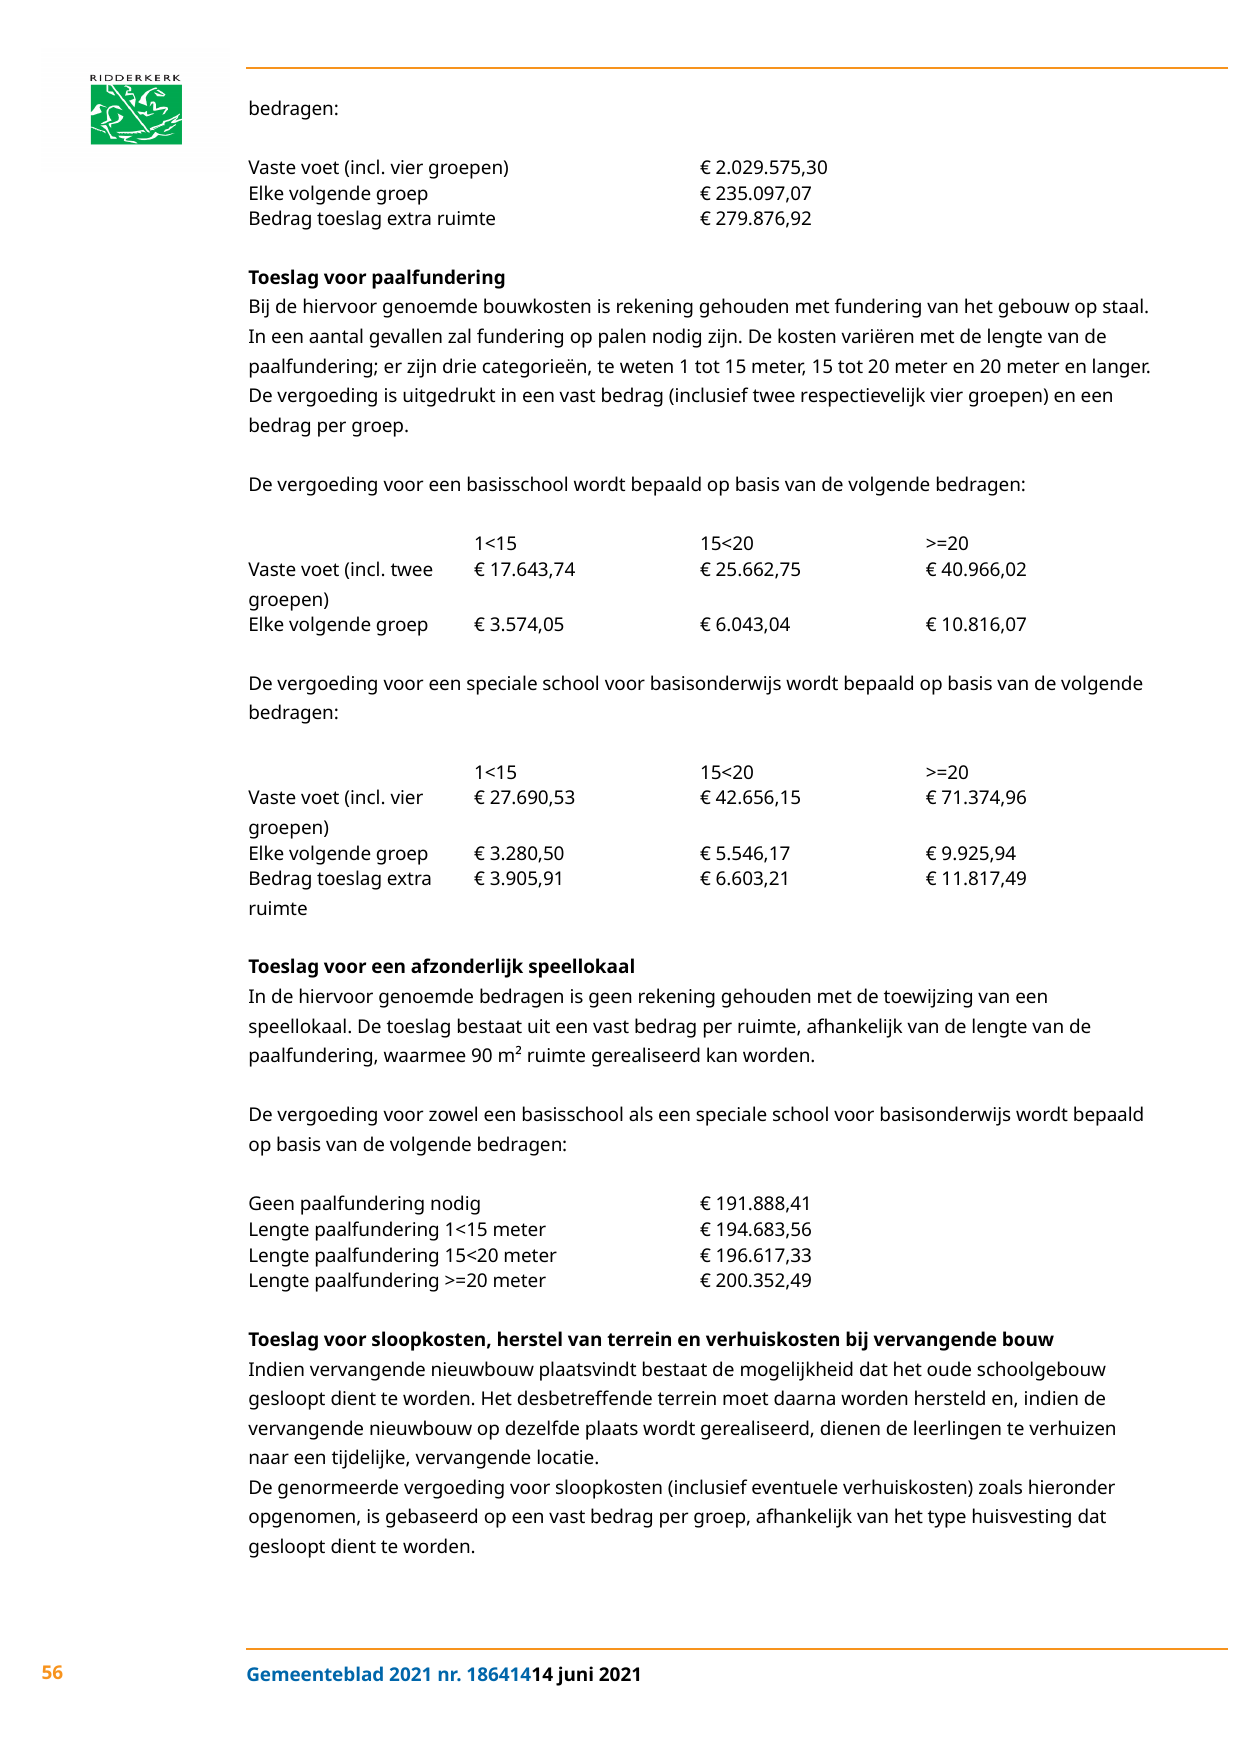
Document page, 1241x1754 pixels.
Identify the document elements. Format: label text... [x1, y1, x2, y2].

table_header >=20 [926, 759, 1152, 784]
table_cell € 42.656,15 [700, 785, 926, 840]
table_cell Bedrag toeslag extra ruimte [248, 206, 700, 231]
table_cell Lengte paalfundering 1<15 meter [248, 1216, 700, 1242]
table_cell € 3.905,91 [474, 866, 700, 921]
table_header Geen paalfundering nodig [248, 1191, 700, 1216]
table_cell € 3.574,05 [474, 611, 700, 637]
table_cell € 194.683,56 [700, 1216, 1152, 1242]
picture [41, 47, 231, 172]
table_cell € 279.876,92 [700, 206, 1152, 231]
table_cell Elke volgende groep [248, 840, 474, 866]
table_header [248, 530, 474, 556]
table_cell € 6.043,04 [700, 611, 926, 637]
table_cell Lengte paalfundering 15<20 meter [248, 1242, 700, 1268]
table_cell Elke volgende groep [248, 180, 700, 206]
text Indien vervangende nieuwbouw plaatsvindt bestaat de mogelijkheid dat het oude schoolgebouw gesloopt dient te worden. Het desbetreffende terrein moet daarna worden hersteld en, indien de vervangende nieuwbouw op dezelfde plaats wordt gerealiseerd, dienen de leerlingen te verhuizen naar een tijdelijke, vervangende locatie. [248, 1356, 1152, 1470]
table_cell € 3.280,50 [474, 840, 700, 866]
table_cell Elke volgende groep [248, 611, 474, 637]
table_cell € 5.546,17 [700, 840, 926, 866]
table_cell € 17.643,74 [474, 556, 700, 611]
text Bij de hiervoor genoemde bouwkosten is rekening gehouden met fundering van het gebouw op staal. In een aantal gevallen zal fundering op palen nodig zijn. De kosten variëren met de lengte van de paalfundering; er zijn drie categorieën, te weten 1 tot 15 meter, 15 tot 20 meter en 20 meter en langer. De vergoeding is uitgedrukt in een vast bedrag (inclusief twee respectievelijk vier groepen) en een bedrag per groep. [248, 294, 1152, 438]
table_cell Lengte paalfundering >=20 meter [248, 1268, 700, 1293]
text De vergoeding voor een speciale school voor basisonderwijs wordt bepaald op basis van de volgende bedragen: [248, 670, 1152, 725]
table_header 1<15 [474, 759, 700, 784]
table_header >=20 [926, 530, 1152, 556]
table_header 15<20 [700, 530, 926, 556]
table_cell € 196.617,33 [700, 1242, 1152, 1268]
table_cell Vaste voet (incl. vier groepen) [248, 785, 474, 840]
text Toeslag voor een afzonderlijk speellokaal [248, 954, 1152, 979]
table_cell € 200.352,49 [700, 1268, 1152, 1293]
table_cell Bedrag toeslag extra ruimte [248, 866, 474, 921]
text In de hiervoor genoemde bedragen is geen rekening gehouden met de toewijzing van een speellokaal. De toeslag bestaat uit een vast bedrag per ruimte, afhankelijk van de lengte van de paalfundering, waarmee 90 m² ruimte gerealiseerd kan worden. [248, 983, 1152, 1068]
table_cell € 25.662,75 [700, 556, 926, 611]
table_cell € 6.603,21 [700, 866, 926, 921]
table_header € 2.029.575,30 [700, 154, 1152, 180]
table_cell € 40.966,02 [926, 556, 1152, 611]
table_cell € 235.097,07 [700, 180, 1152, 206]
text Toeslag voor sloopkosten, herstel van terrein en verhuiskosten bij vervangende bouw [248, 1326, 1152, 1352]
table_cell € 71.374,96 [926, 785, 1152, 840]
table_header € 191.888,41 [700, 1191, 1152, 1216]
table_cell € 10.816,07 [926, 611, 1152, 637]
text bedragen: [248, 95, 1152, 121]
table_header Vaste voet (incl. vier groepen) [248, 154, 700, 180]
table_cell Vaste voet (incl. twee groepen) [248, 556, 474, 611]
table_header 15<20 [700, 759, 926, 784]
text De vergoeding voor zowel een basisschool als een speciale school voor basisonderwijs wordt bepaald op basis van de volgende bedragen: [248, 1102, 1152, 1157]
text De vergoeding voor een basisschool wordt bepaald op basis van de volgende bedragen: [248, 471, 1152, 497]
text De genormeerde vergoeding voor sloopkosten (inclusief eventuele verhuiskosten) zoals hieronder opgenomen, is gebaseerd op een vast bedrag per groep, afhankelijk van het type huisvesting dat gesloopt dient te worden. [248, 1474, 1152, 1559]
table_header [248, 759, 474, 784]
text Toeslag voor paalfundering [248, 264, 1152, 290]
table_header 1<15 [474, 530, 700, 556]
table_cell € 9.925,94 [926, 840, 1152, 866]
table_cell € 11.817,49 [926, 866, 1152, 921]
table_cell € 27.690,53 [474, 785, 700, 840]
